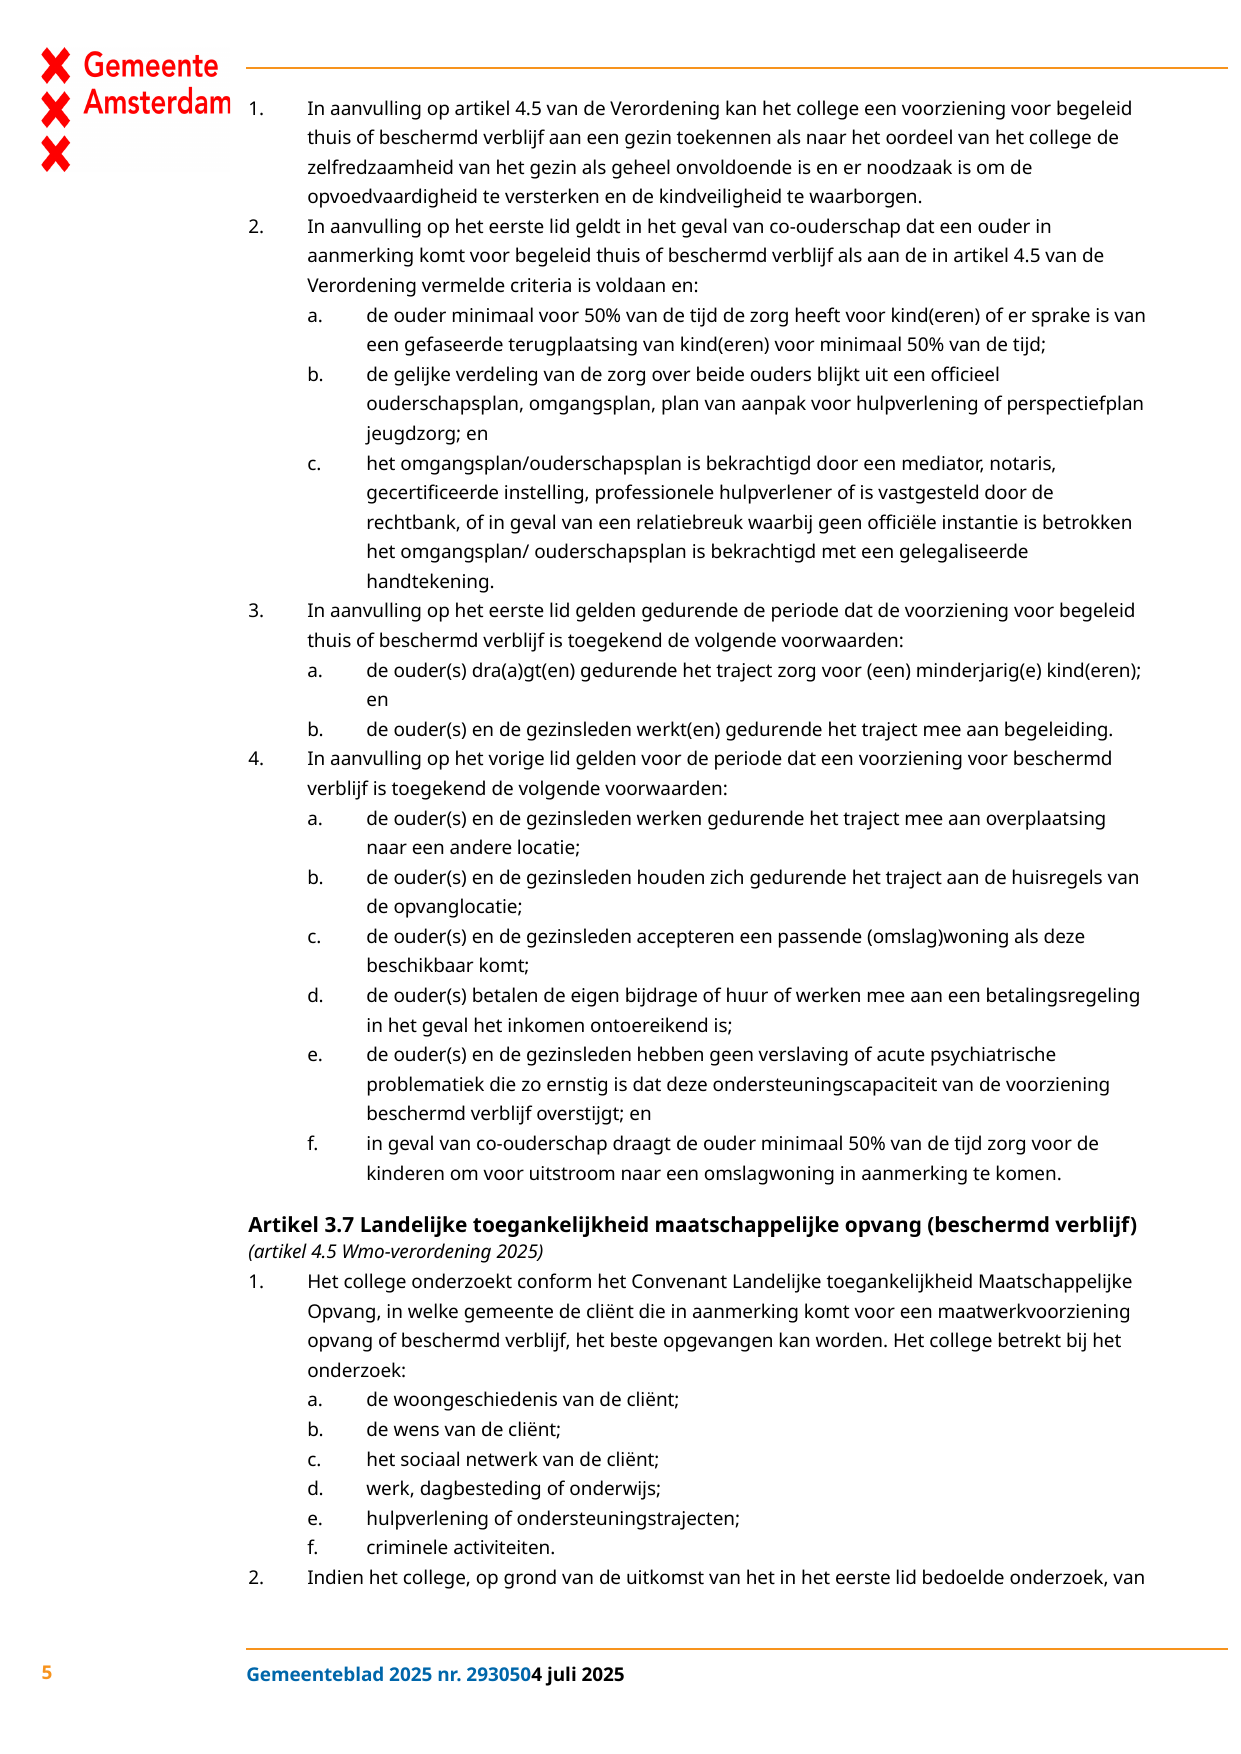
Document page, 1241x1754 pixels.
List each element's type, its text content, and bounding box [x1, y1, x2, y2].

picture [41, 47, 231, 172]
list Indien het college, op grond van de uitkomst van het in het eerste lid bedoelde onderzoek, van [248, 1564, 1152, 1590]
list de ouder(s) dra(a)gt(en) gedurende het traject zorg voor (een) minderjarig(e) kind(eren); en [307, 657, 1152, 712]
list de ouder(s) en de gezinsleden accepteren een passende (omslag)woning als deze beschikbaar komt; [307, 923, 1152, 978]
list in geval van co-ouderschap draagt de ouder minimaal 50% van de tijd zorg voor de kinderen om voor uitstroom naar een omslagwoning in aanmerking te komen. [307, 1130, 1152, 1186]
list In aanvulling op het eerste lid geldt in het geval van co-ouderschap dat een ouder in aanmerking komt voor begeleid thuis of beschermd verblijf als aan de in artikel 4.5 van de Verordening vermelde criteria is voldaan en: [248, 213, 1152, 298]
list de ouder(s) en de gezinsleden hebben geen verslaving of acute psychiatrische problematiek die zo ernstig is dat deze ondersteuningscapaciteit van de voorziening beschermd verblijf overstijgt; en [307, 1041, 1152, 1126]
list de ouder(s) en de gezinsleden werken gedurende het traject mee aan overplaatsing naar een andere locatie; [307, 805, 1152, 860]
text (artikel 4.5 Wmo-verordening 2025) [248, 1239, 1152, 1264]
list werk, dagbesteding of onderwijs; [307, 1475, 1152, 1501]
list criminele activiteiten. [307, 1534, 1152, 1560]
list de woongeschiedenis van de cliënt; [307, 1387, 1152, 1412]
list het omgangsplan/ouderschapsplan is bekrachtigd door een mediator, notaris, gecertificeerde instelling, professionele hulpverlener of is vastgesteld door de rechtbank, of in geval van een relatiebreuk waarbij geen officiële instantie is betrokken het omgangsplan/ ouderschapsplan is bekrachtigd met een gelegaliseerde handtekening. [307, 450, 1152, 594]
list de gelijke verdeling van de zorg over beide ouders blijkt uit een officieel ouderschapsplan, omgangsplan, plan van aanpak voor hulpverlening of perspectiefplan jeugdzorg; en [307, 361, 1152, 446]
list In aanvulling op artikel 4.5 van de Verordening kan het college een voorziening voor begeleid thuis of beschermd verblijf aan een gezin toekennen als naar het oordeel van het college de zelfredzaamheid van het gezin als geheel onvoldoende is en er noodzaak is om de opvoedvaardigheid te versterken en de kindveiligheid te waarborgen. [248, 95, 1152, 209]
list hulpverlening of ondersteuningstrajecten; [307, 1505, 1152, 1531]
list het sociaal netwerk van de cliënt; [307, 1446, 1152, 1471]
list de ouder minimaal voor 50% van de tijd de zorg heeft voor kind(eren) of er sprake is van een gefaseerde terugplaatsing van kind(eren) voor minimaal 50% van de tijd; [307, 302, 1152, 357]
list de ouder(s) en de gezinsleden werkt(en) gedurende het traject mee aan begeleiding. [307, 716, 1152, 742]
list In aanvulling op het eerste lid gelden gedurende de periode dat de voorziening voor begeleid thuis of beschermd verblijf is toegekend de volgende voorwaarden: [248, 598, 1152, 653]
list de wens van de cliënt; [307, 1416, 1152, 1442]
list de ouder(s) betalen de eigen bijdrage of huur of werken mee aan een betalingsregeling in het geval het inkomen ontoereikend is; [307, 982, 1152, 1038]
list Het college onderzoekt conform het Convenant Landelijke toegankelijkheid Maatschappelijke Opvang, in welke gemeente de cliënt die in aanmerking komt voor een maatwerkvoorziening opvang of beschermd verblijf, het beste opgevangen kan worden. Het college betrekt bij het onderzoek: [248, 1268, 1152, 1383]
list de ouder(s) en de gezinsleden houden zich gedurende het traject aan de huisregels van de opvanglocatie; [307, 864, 1152, 919]
list In aanvulling op het vorige lid gelden voor de periode dat een voorziening voor beschermd verblijf is toegekend de volgende voorwaarden: [248, 746, 1152, 801]
text Artikel 3.7 Landelijke toegankelijkheid maatschappelijke opvang (beschermd verblijf) [248, 1210, 1152, 1239]
